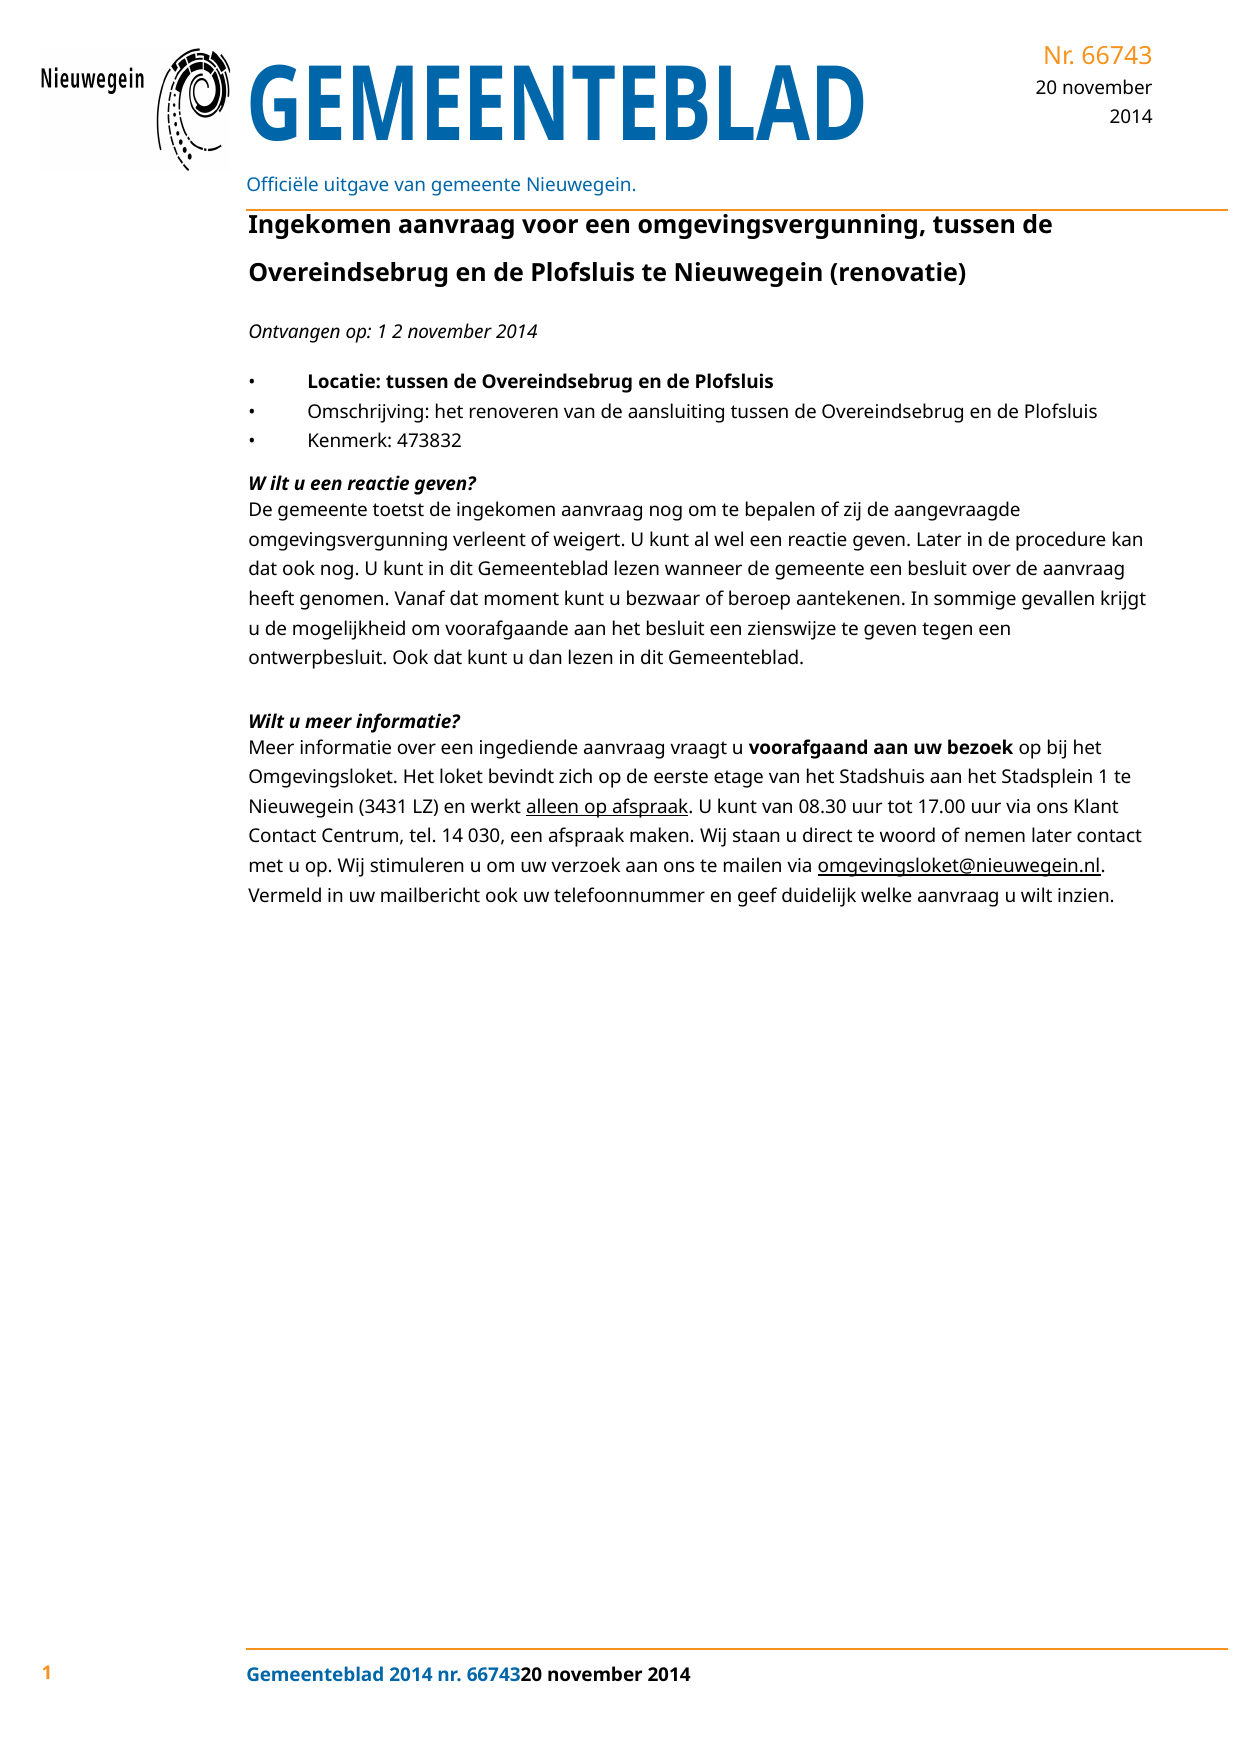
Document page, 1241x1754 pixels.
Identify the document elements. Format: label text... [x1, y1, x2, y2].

text W ilt u een reactie geven? [248, 471, 1152, 496]
text De gemeente toetst de ingekomen aanvraag nog om te bepalen of zij de aangevraagde omgevingsvergunning verleent of weigert. U kunt al wel een reactie geven. Later in de procedure kan dat ook nog. U kunt in dit Gemeenteblad lezen wanneer de gemeente een besluit over de aanvraag heeft genomen. Vanaf dat moment kunt u bezwaar of beroep aantekenen. In sommige gevallen krijgt u de mogelijkheid om voorafgaande aan het besluit een zienswijze te geven tegen een ontwerpbesluit. Ook dat kunt u dan lezen in dit Gemeenteblad. [248, 496, 1152, 670]
text Wilt u meer informatie? [248, 708, 1152, 734]
text Ontvangen op: 1 2 november 2014 [248, 318, 1152, 344]
picture [41, 47, 231, 172]
list Omschrijving: het renoveren van de aansluiting tussen de Overeindsebrug en de Plofsluis [248, 398, 1152, 424]
text Meer informatie over een ingediende aanvraag vraagt u voorafgaand aan uw bezoek op bij het Omgevingsloket. Het loket bevindt zich op de eerste etage van het Stadshuis aan het Stadsplein 1 te Nieuwegein (3431 LZ) en werkt alleen op afspraak. U kunt van 08.30 uur tot 17.00 uur via ons Klant Contact Centrum, tel. 14 030, een afspraak maken. Wij staan u direct te woord of nemen later contact met u op. Wij stimuleren u om uw verzoek aan ons te mailen via omgevingsloket@nieuwegein.nl. Vermeld in uw mailbericht ook uw telefoonnummer en geef duidelijk welke aanvraag u wilt inzien. [248, 734, 1152, 908]
list Locatie: tussen de Overeindsebrug en de Plofsluis [248, 368, 1152, 394]
list Kenmerk: 473832 [248, 427, 1152, 453]
text Ingekomen aanvraag voor een omgevingsvergunning, tussen de Overeindsebrug en de Plofsluis te Nieuwegein (renovatie) [248, 211, 1152, 288]
